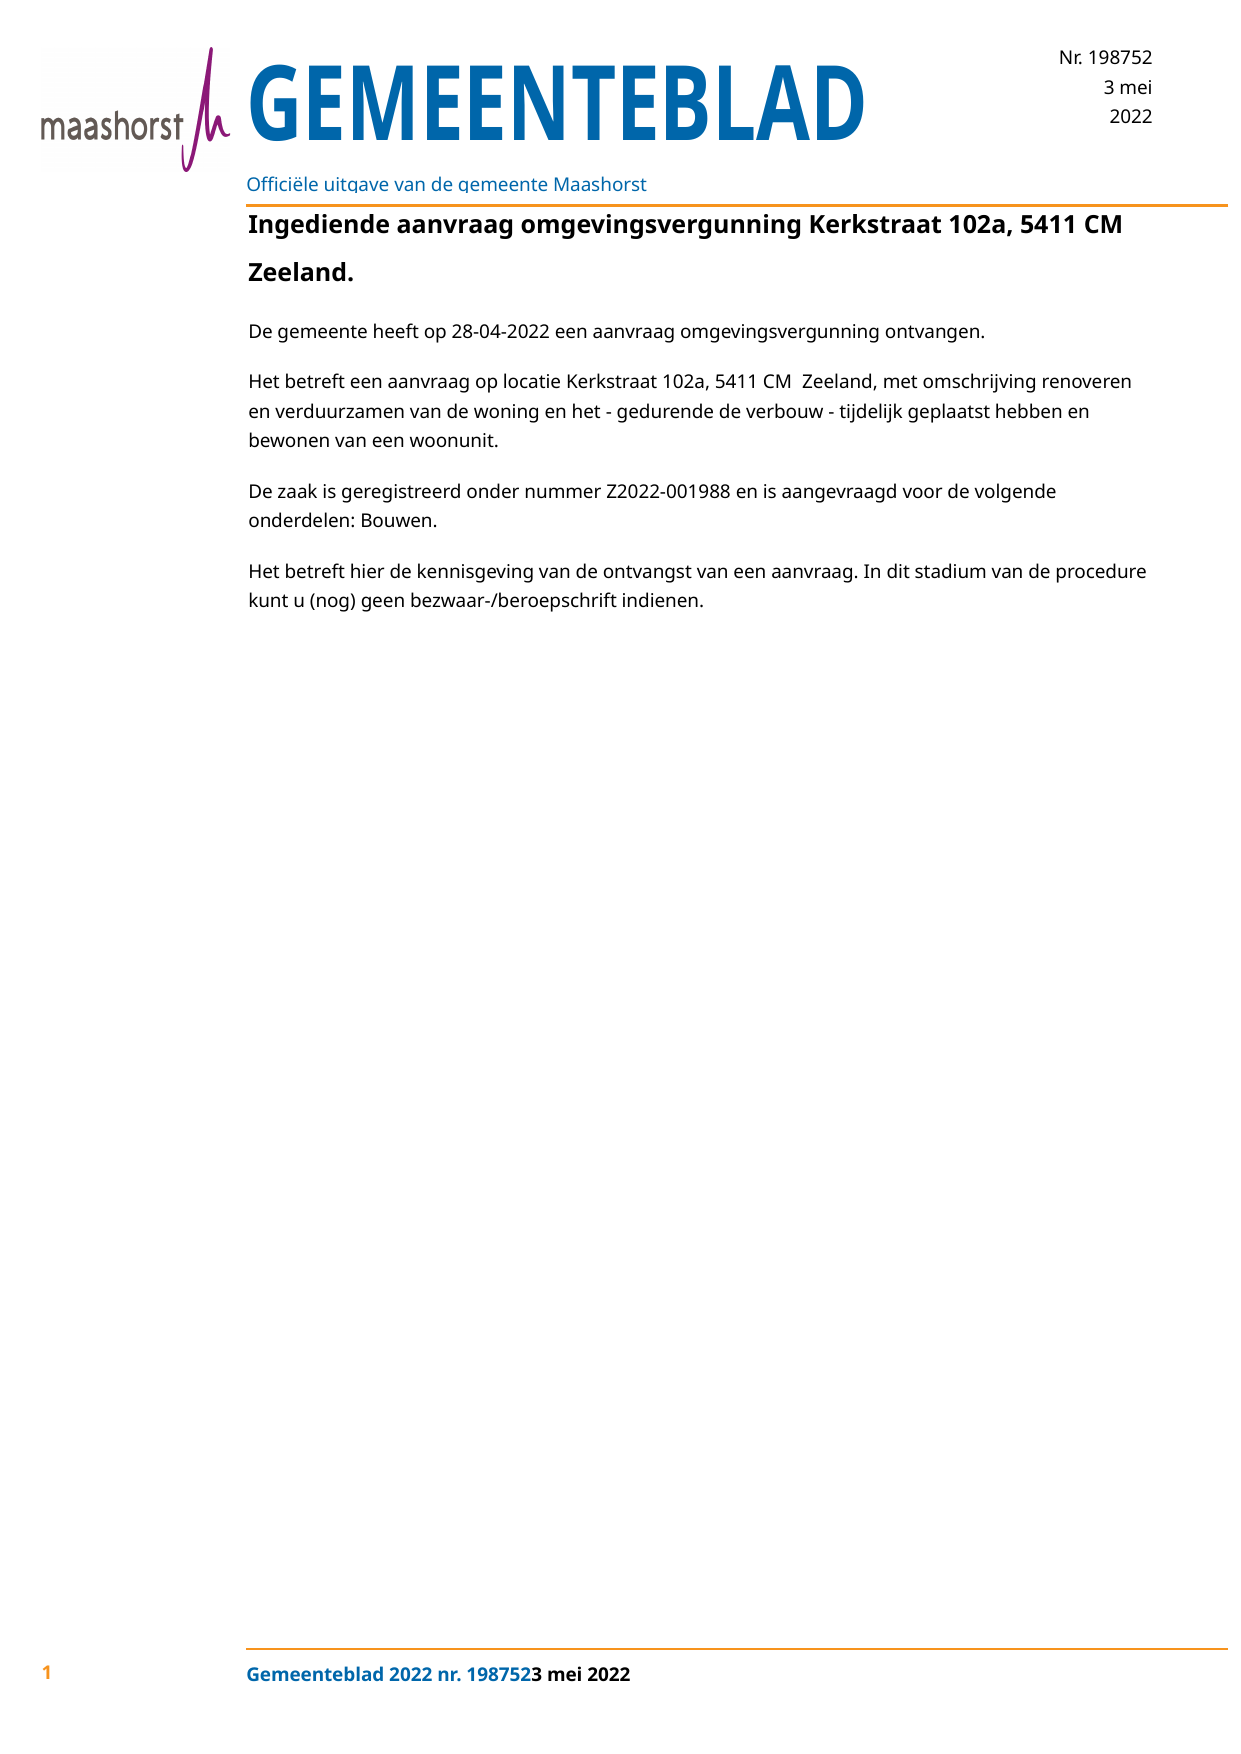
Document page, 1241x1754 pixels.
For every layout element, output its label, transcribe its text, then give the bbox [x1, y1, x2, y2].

picture [41, 47, 231, 172]
text Ingediende aanvraag omgevingsvergunning Kerkstraat 102a, 5411 CM Zeeland. [248, 207, 1152, 288]
text Het betreft een aanvraag op locatie Kerkstraat 102a, 5411 CM Zeeland, met omschrijving renoveren en verduurzamen van de woning en het - gedurende de verbouw - tijdelijk geplaatst hebben en bewonen van een woonunit. [248, 368, 1152, 453]
text De gemeente heeft op 28-04-2022 een aanvraag omgevingsvergunning ontvangen. [248, 318, 1152, 344]
text Het betreft hier de kennisgeving van de ontvangst van een aanvraag. In dit stadium van de procedure kunt u (nog) geen bezwaar-/beroepschrift indienen. [248, 558, 1152, 613]
text De zaak is geregistreerd onder nummer Z2022-001988 en is aangevraagd voor de volgende onderdelen: Bouwen. [248, 478, 1152, 533]
